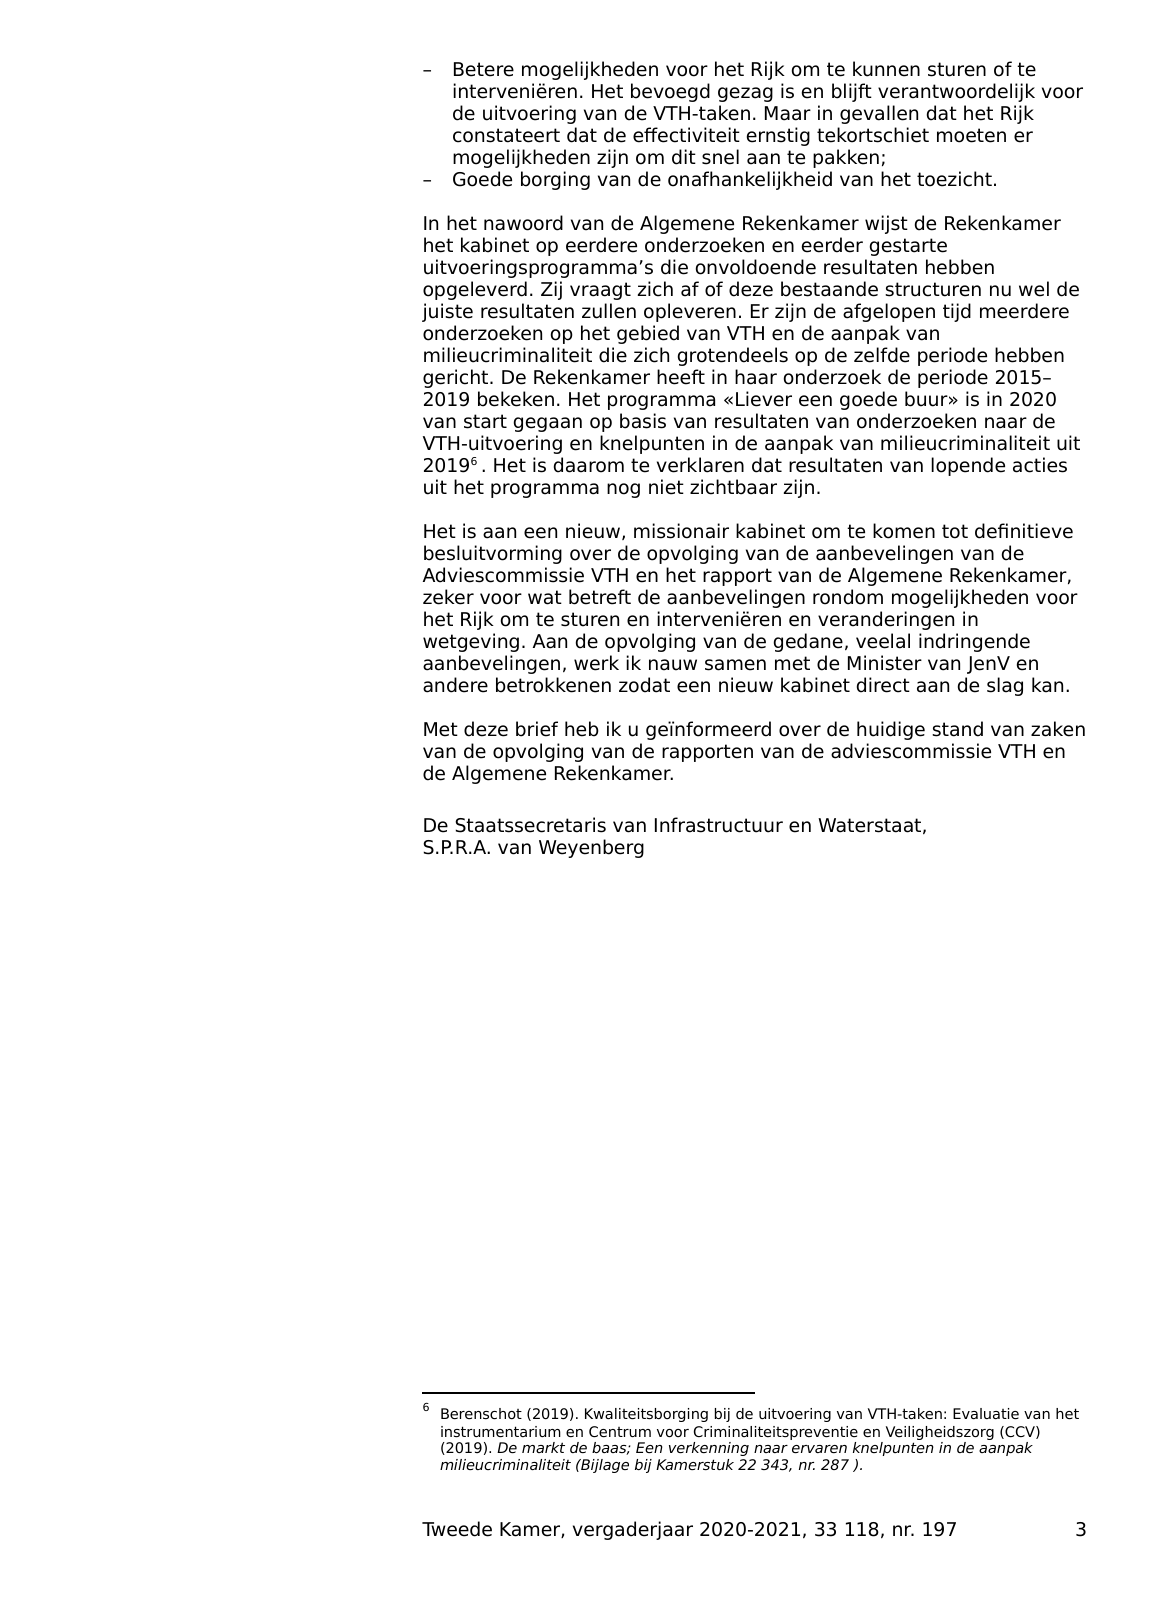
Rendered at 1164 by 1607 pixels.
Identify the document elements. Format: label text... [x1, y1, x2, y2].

text Met deze brief heb ik u geïnformeerd over de huidige stand van zaken van de opvolging van de rapporten van de adviescommissie VTH en de Algemene Rekenkamer. [422, 719, 1087, 785]
text In het nawoord van de Algemene Rekenkamer wijst de Rekenkamer het kabinet op eerdere onderzoeken en eerder gestarte uitvoeringsprogramma’s die onvoldoende resultaten hebben opgeleverd. Zij vraagt zich af of deze bestaande structuren nu wel de juiste resultaten zullen opleveren. Er zijn de afgelopen tijd meerdere onderzoeken op het gebied van VTH en de aanpak van milieucriminaliteit die zich grotendeels op de zelfde periode hebben gericht. De Rekenkamer heeft in haar onderzoek de periode 2015–2019 bekeken. Het programma «Liever een goede buur» is in 2020 van start gegaan op basis van resultaten van onderzoeken naar de VTH-uitvoering en knelpunten in de aanpak van milieucriminaliteit uit 2019. Het is daarom te verklaren dat resultaten van lopende acties uit het programma nog niet zichtbaar zijn. [422, 213, 1087, 499]
text Berenschot (2019). Kwaliteitsborging bij de uitvoering van VTH-taken: Evaluatie van het instrumentarium en Centrum voor Criminaliteitspreventie en Veiligheidszorg (CCV) (2019). De markt de baas; Een verkenning naar ervaren knelpunten in de aanpak milieucriminaliteit (Bijlage bij Kamerstuk 22 343, nr. 287 ). [422, 1402, 1087, 1474]
text De Staatssecretaris van Infrastructuur en Waterstaat, S.P.R.A. van Weyenberg [422, 815, 1087, 859]
text – Goede borging van de onafhankelijkheid van het toezicht. [422, 169, 1087, 191]
text – Betere mogelijkheden voor het Rijk om te kunnen sturen of te interveniëren. Het bevoegd gezag is en blijft verantwoordelijk voor de uitvoering van de VTH-taken. Maar in gevallen dat het Rijk constateert dat de effectiviteit ernstig tekortschiet moeten er mogelijkheden zijn om dit snel aan te pakken; [422, 59, 1087, 169]
text Het is aan een nieuw, missionair kabinet om te komen tot definitieve besluitvorming over de opvolging van de aanbevelingen van de Adviescommissie VTH en het rapport van de Algemene Rekenkamer, zeker voor wat betreft de aanbevelingen rondom mogelijkheden voor het Rijk om te sturen en interveniëren en veranderingen in wetgeving. Aan de opvolging van de gedane, veelal indringende aanbevelingen, werk ik nauw samen met de Minister van JenV en andere betrokkenen zodat een nieuw kabinet direct aan de slag kan. [422, 521, 1087, 697]
